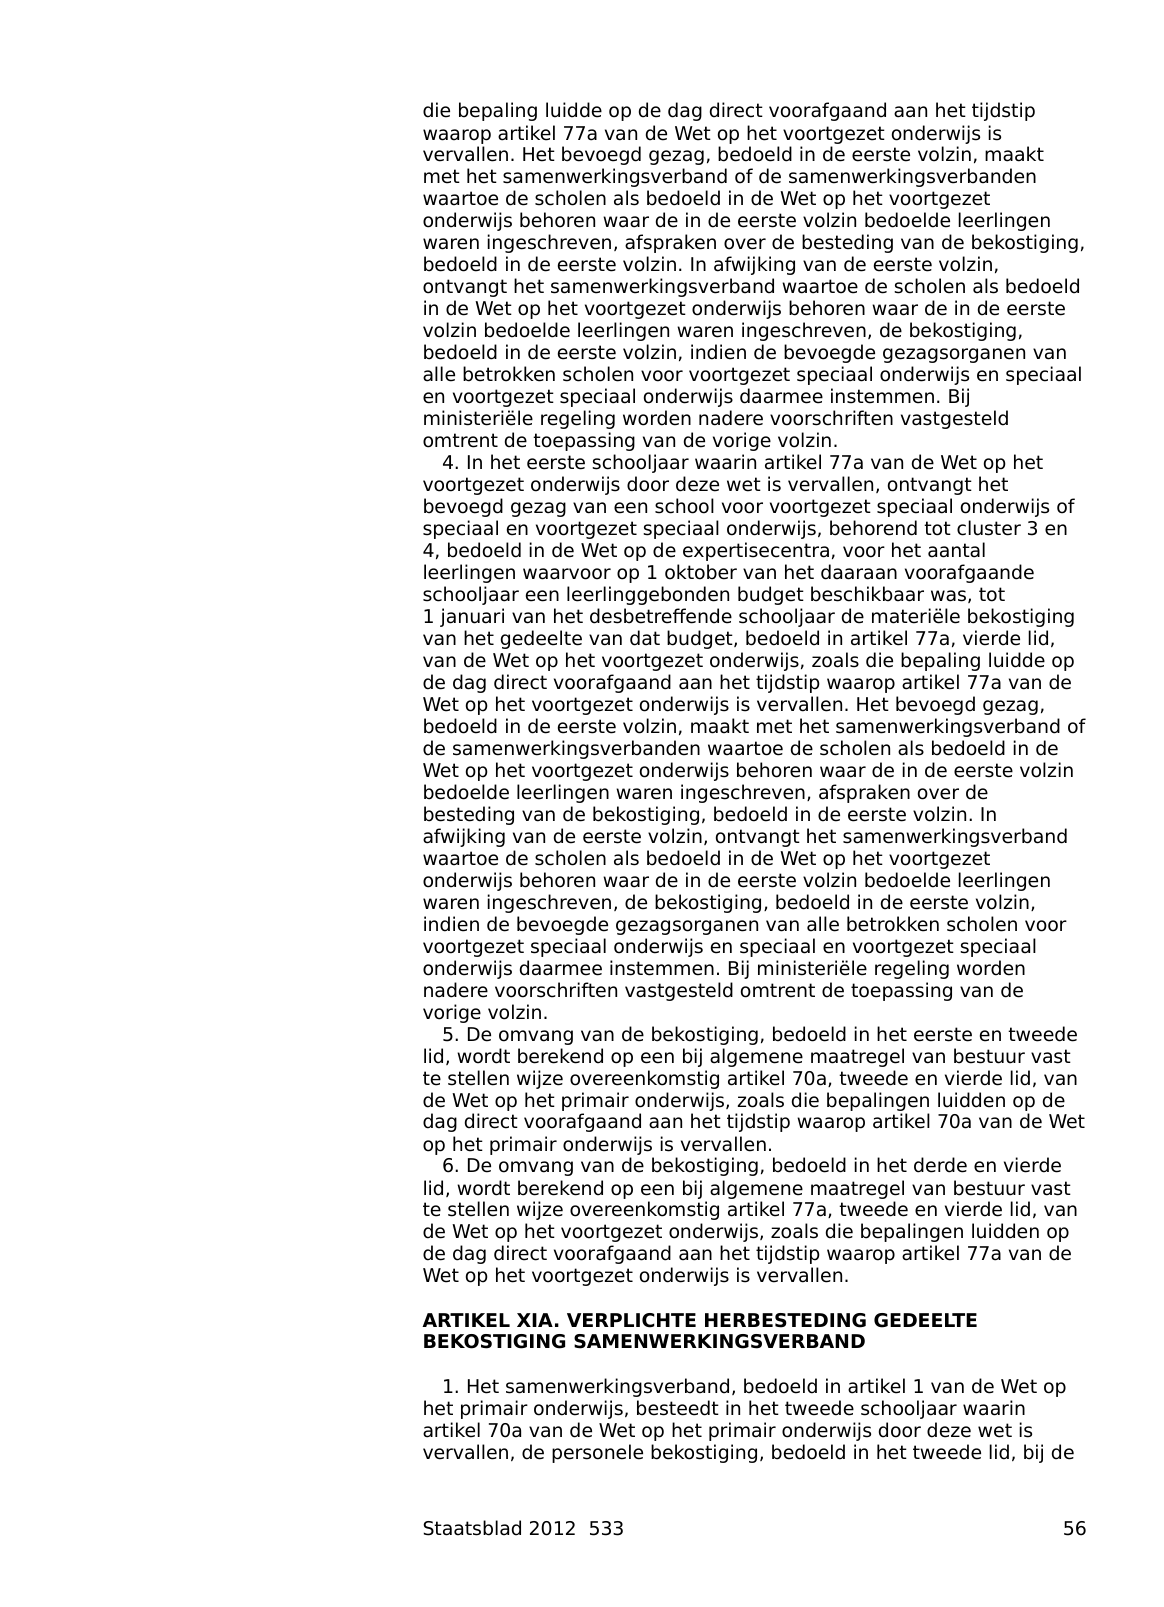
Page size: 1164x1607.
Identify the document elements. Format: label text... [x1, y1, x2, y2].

subtitle ARTIKEL XIA. VERPLICHTE HERBESTEDING GEDEELTE BEKOSTIGING SAMENWERKINGSVERBAND [422, 1309, 1087, 1353]
text 5. De omvang van de bekostiging, bedoeld in het eerste en tweede lid, wordt berekend op een bij algemene maatregel van bestuur vast te stellen wijze overeenkomstig artikel 70a, tweede en vierde lid, van de Wet op het primair onderwijs, zoals die bepalingen luidden op de dag direct voorafgaand aan het tijdstip waarop artikel 70a van de Wet op het primair onderwijs is vervallen. [422, 1023, 1087, 1155]
text 6. De omvang van de bekostiging, bedoeld in het derde en vierde lid, wordt berekend op een bij algemene maatregel van bestuur vast te stellen wijze overeenkomstig artikel 77a, tweede en vierde lid, van de Wet op het voortgezet onderwijs, zoals die bepalingen luidden op de dag direct voorafgaand aan het tijdstip waarop artikel 77a van de Wet op het voortgezet onderwijs is vervallen. [422, 1155, 1087, 1287]
text 1. Het samenwerkingsverband, bedoeld in artikel 1 van de Wet op het primair onderwijs, besteedt in het tweede schooljaar waarin artikel 70a van de Wet op het primair onderwijs door deze wet is vervallen, de personele bekostiging, bedoeld in het tweede lid, bij de [422, 1376, 1087, 1463]
text 4. In het eerste schooljaar waarin artikel 77a van de Wet op het voortgezet onderwijs door deze wet is vervallen, ontvangt het bevoegd gezag van een school voor voortgezet speciaal onderwijs of speciaal en voortgezet speciaal onderwijs, behorend tot cluster 3 en 4, bedoeld in de Wet op de expertisecentra, voor het aantal leerlingen waarvoor op 1 oktober van het daaraan voorafgaande schooljaar een leerlinggebonden budget beschikbaar was, tot 1 januari van het desbetreffende schooljaar de materiële bekostiging van het gedeelte van dat budget, bedoeld in artikel 77a, vierde lid, van de Wet op het voortgezet onderwijs, zoals die bepaling luidde op de dag direct voorafgaand aan het tijdstip waarop artikel 77a van de Wet op het voortgezet onderwijs is vervallen. Het bevoegd gezag, bedoeld in de eerste volzin, maakt met het samenwerkingsverband of de samenwerkingsverbanden waartoe de scholen als bedoeld in de Wet op het voortgezet onderwijs behoren waar de in de eerste volzin bedoelde leerlingen waren ingeschreven, afspraken over de besteding van de bekostiging, bedoeld in de eerste volzin. In afwijking van de eerste volzin, ontvangt het samenwerkingsverband waartoe de scholen als bedoeld in de Wet op het voortgezet onderwijs behoren waar de in de eerste volzin bedoelde leerlingen waren ingeschreven, de bekostiging, bedoeld in de eerste volzin, indien de bevoegde gezagsorganen van alle betrokken scholen voor voortgezet speciaal onderwijs en speciaal en voortgezet speciaal onderwijs daarmee instemmen. Bij ministeriële regeling worden nadere voorschriften vastgesteld omtrent de toepassing van de vorige volzin. [422, 452, 1087, 1023]
text die bepaling luidde op de dag direct voorafgaand aan het tijdstip waarop artikel 77a van de Wet op het voortgezet onderwijs is vervallen. Het bevoegd gezag, bedoeld in de eerste volzin, maakt met het samenwerkingsverband of de samenwerkingsverbanden waartoe de scholen als bedoeld in de Wet op het voortgezet onderwijs behoren waar de in de eerste volzin bedoelde leerlingen waren ingeschreven, afspraken over de besteding van de bekostiging, bedoeld in de eerste volzin. In afwijking van de eerste volzin, ontvangt het samenwerkingsverband waartoe de scholen als bedoeld in de Wet op het voortgezet onderwijs behoren waar de in de eerste volzin bedoelde leerlingen waren ingeschreven, de bekostiging, bedoeld in de eerste volzin, indien de bevoegde gezagsorganen van alle betrokken scholen voor voortgezet speciaal onderwijs en speciaal en voortgezet speciaal onderwijs daarmee instemmen. Bij ministeriële regeling worden nadere voorschriften vastgesteld omtrent de toepassing van de vorige volzin. [422, 100, 1087, 452]
